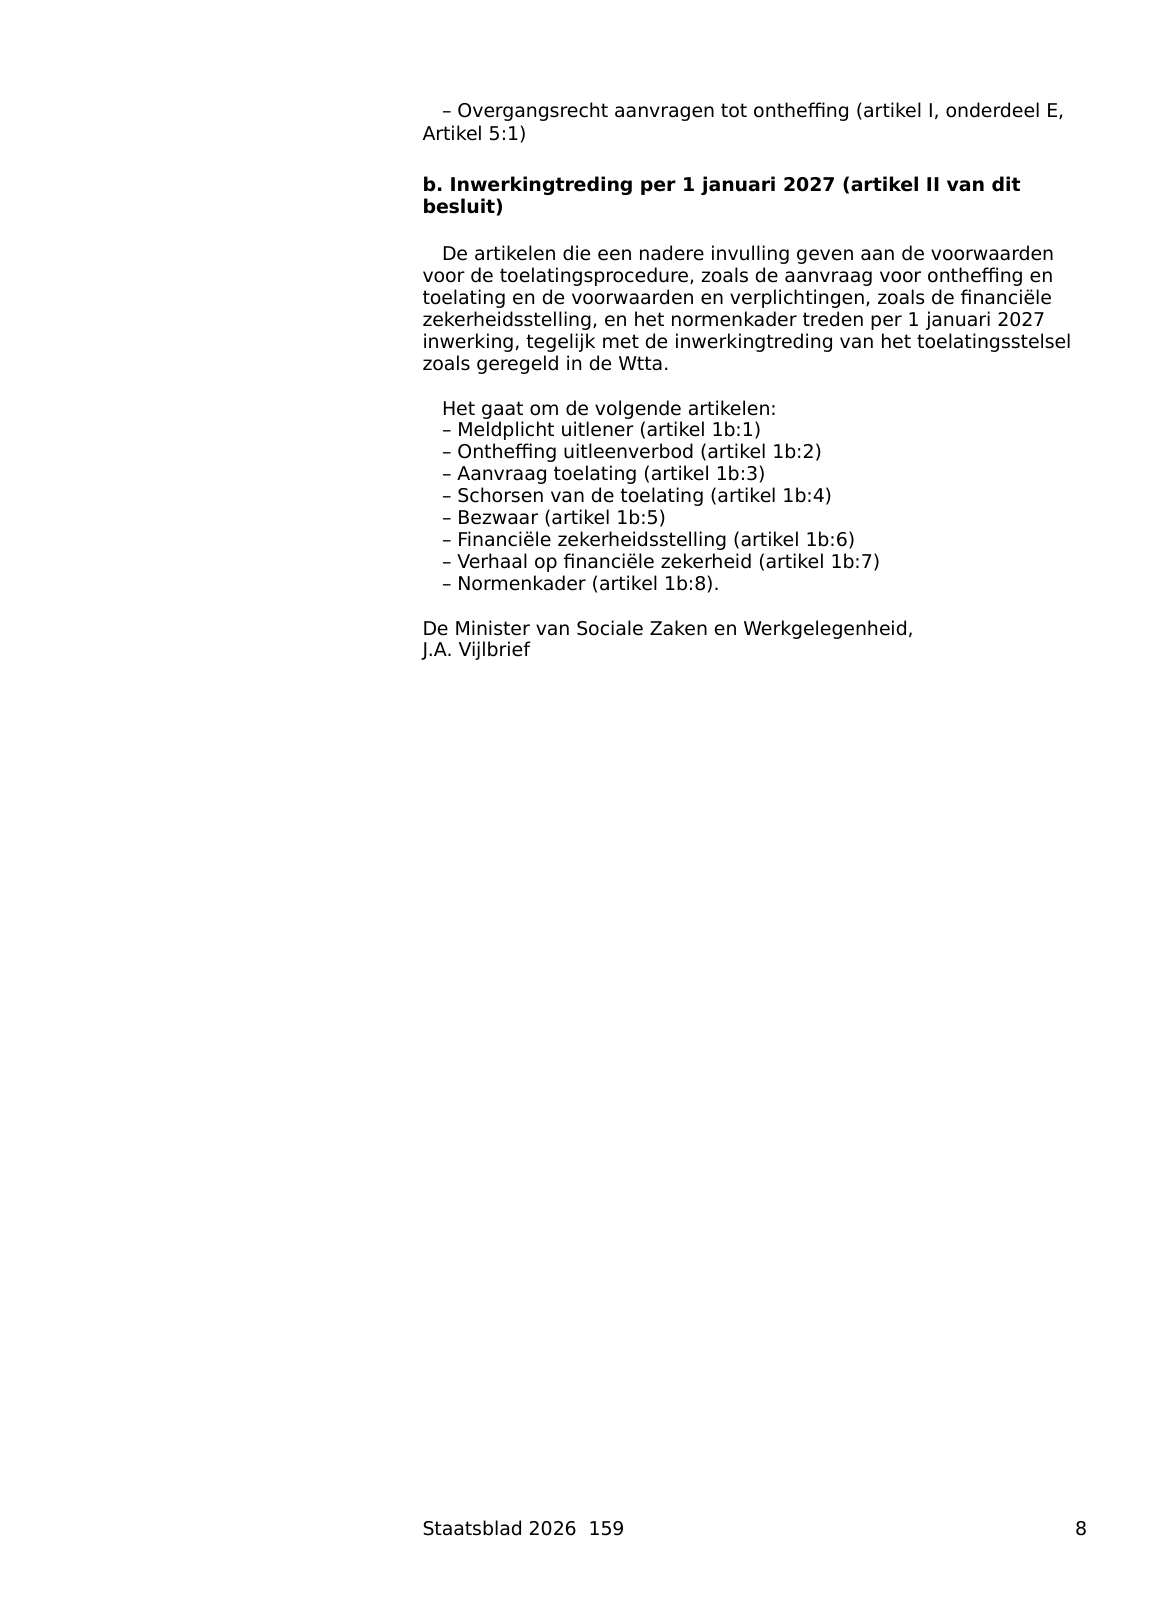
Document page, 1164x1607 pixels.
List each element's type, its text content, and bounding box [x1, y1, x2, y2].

text De artikelen die een nadere invulling geven aan de voorwaarden voor de toelatingsprocedure, zoals de aanvraag voor ontheffing en toelating en de voorwaarden en verplichtingen, zoals de financiële zekerheidsstelling, en het normenkader treden per 1 januari 2027 inwerking, tegelijk met de inwerkingtreding van het toelatingsstelsel zoals geregeld in de Wtta. [422, 243, 1087, 375]
text Het gaat om de volgende artikelen: [422, 397, 1087, 419]
text – Normenkader (artikel 1b:8). [422, 573, 1087, 595]
text – Schorsen van de toelating (artikel 1b:4) [422, 485, 1087, 507]
text – Verhaal op financiële zekerheid (artikel 1b:7) [422, 551, 1087, 573]
text – Ontheffing uitleenverbod (artikel 1b:2) [422, 441, 1087, 463]
text – Financiële zekerheidsstelling (artikel 1b:6) [422, 529, 1087, 551]
subtitle b. Inwerkingtreding per 1 januari 2027 (artikel II van dit besluit) [422, 174, 1087, 218]
text – Bezwaar (artikel 1b:5) [422, 507, 1087, 529]
text – Meldplicht uitlener (artikel 1b:1) [422, 419, 1087, 441]
text – Overgangsrecht aanvragen tot ontheffing (artikel I, onderdeel E, Artikel 5:1) [422, 100, 1087, 144]
text – Aanvraag toelating (artikel 1b:3) [422, 463, 1087, 485]
text De Minister van Sociale Zaken en Werkgelegenheid, J.A. Vijlbrief [422, 617, 1087, 661]
